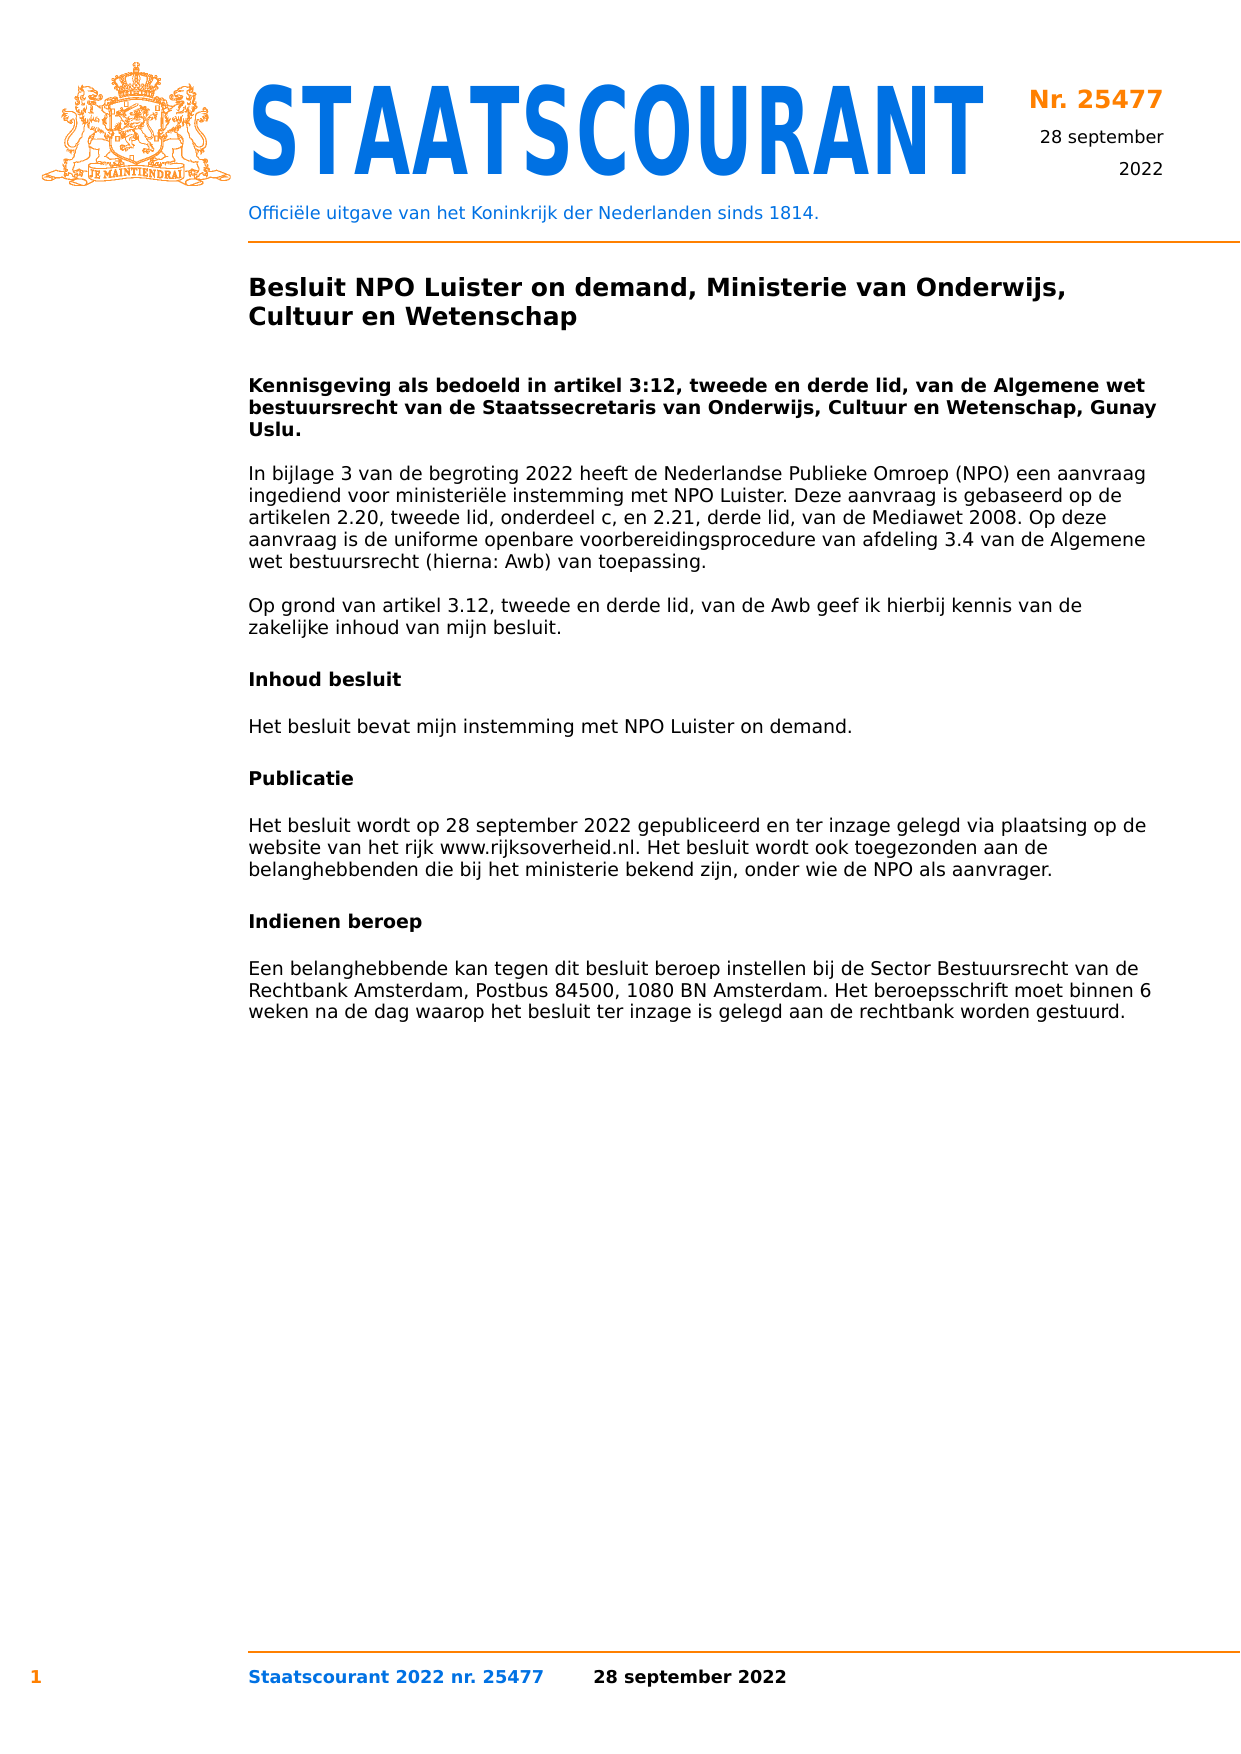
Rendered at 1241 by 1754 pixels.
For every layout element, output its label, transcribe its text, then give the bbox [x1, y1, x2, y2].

subtitle Besluit NPO Luister on demand, Ministerie van Onderwijs, Cultuur en Wetenschap [248, 273, 1163, 331]
table_cell Officiële uitgave van het Koninkrijk der Nederlanden sinds 1814. [248, 203, 1240, 241]
table_cell 28 september [998, 121, 1240, 153]
text Op grond van artikel 3.12, tweede en derde lid, van de Awb geef ik hierbij kennis van de zakelijke inhoud van mijn besluit. [248, 595, 1163, 639]
text Kennisgeving als bedoeld in artikel 3:12, tweede en derde lid, van de Algemene wet bestuursrecht van de Staatssecretaris van Onderwijs, Cultuur en Wetenschap, Gunay Uslu. [248, 375, 1163, 441]
text Het besluit wordt op 28 september 2022 gepubliceerd en ter inzage gelegd via plaatsing op de website van het rijk www.rijksoverheid.nl. Het besluit wordt ook toegezonden aan de belanghebbenden die bij het ministerie bekend zijn, onder wie de NPO als aanvrager. [248, 814, 1163, 881]
table_header STAATSCOURANT [248, 62, 998, 203]
table_header Nr. 25477 [998, 62, 1240, 121]
subtitle Inhoud besluit [248, 669, 1163, 691]
picture [41, 62, 231, 186]
text Het besluit bevat mijn instemming met NPO Luister on demand. [248, 716, 1163, 738]
text Een belanghebbende kan tegen dit besluit beroep instellen bij de Sector Bestuursrecht van de Rechtbank Amsterdam, Postbus 84500, 1080 BN Amsterdam. Het beroepsschrift moet binnen 6 weken na de dag waarop het besluit ter inzage is gelegd aan de rechtbank worden gestuurd. [248, 957, 1163, 1023]
text In bijlage 3 van de begroting 2022 heeft de Nederlandse Publieke Omroep (NPO) een aanvraag ingediend voor ministeriële instemming met NPO Luister. Deze aanvraag is gebaseerd op de artikelen 2.20, tweede lid, onderdeel c, en 2.21, derde lid, van de Mediawet 2008. Op deze aanvraag is de uniforme openbare voorbereidingsprocedure van afdeling 3.4 van de Algemene wet bestuursrecht (hierna: Awb) van toepassing. [248, 463, 1163, 573]
subtitle Indienen beroep [248, 911, 1163, 932]
table_cell 2022 [998, 153, 1240, 203]
table_header [25, 62, 248, 241]
subtitle Publicatie [248, 768, 1163, 789]
